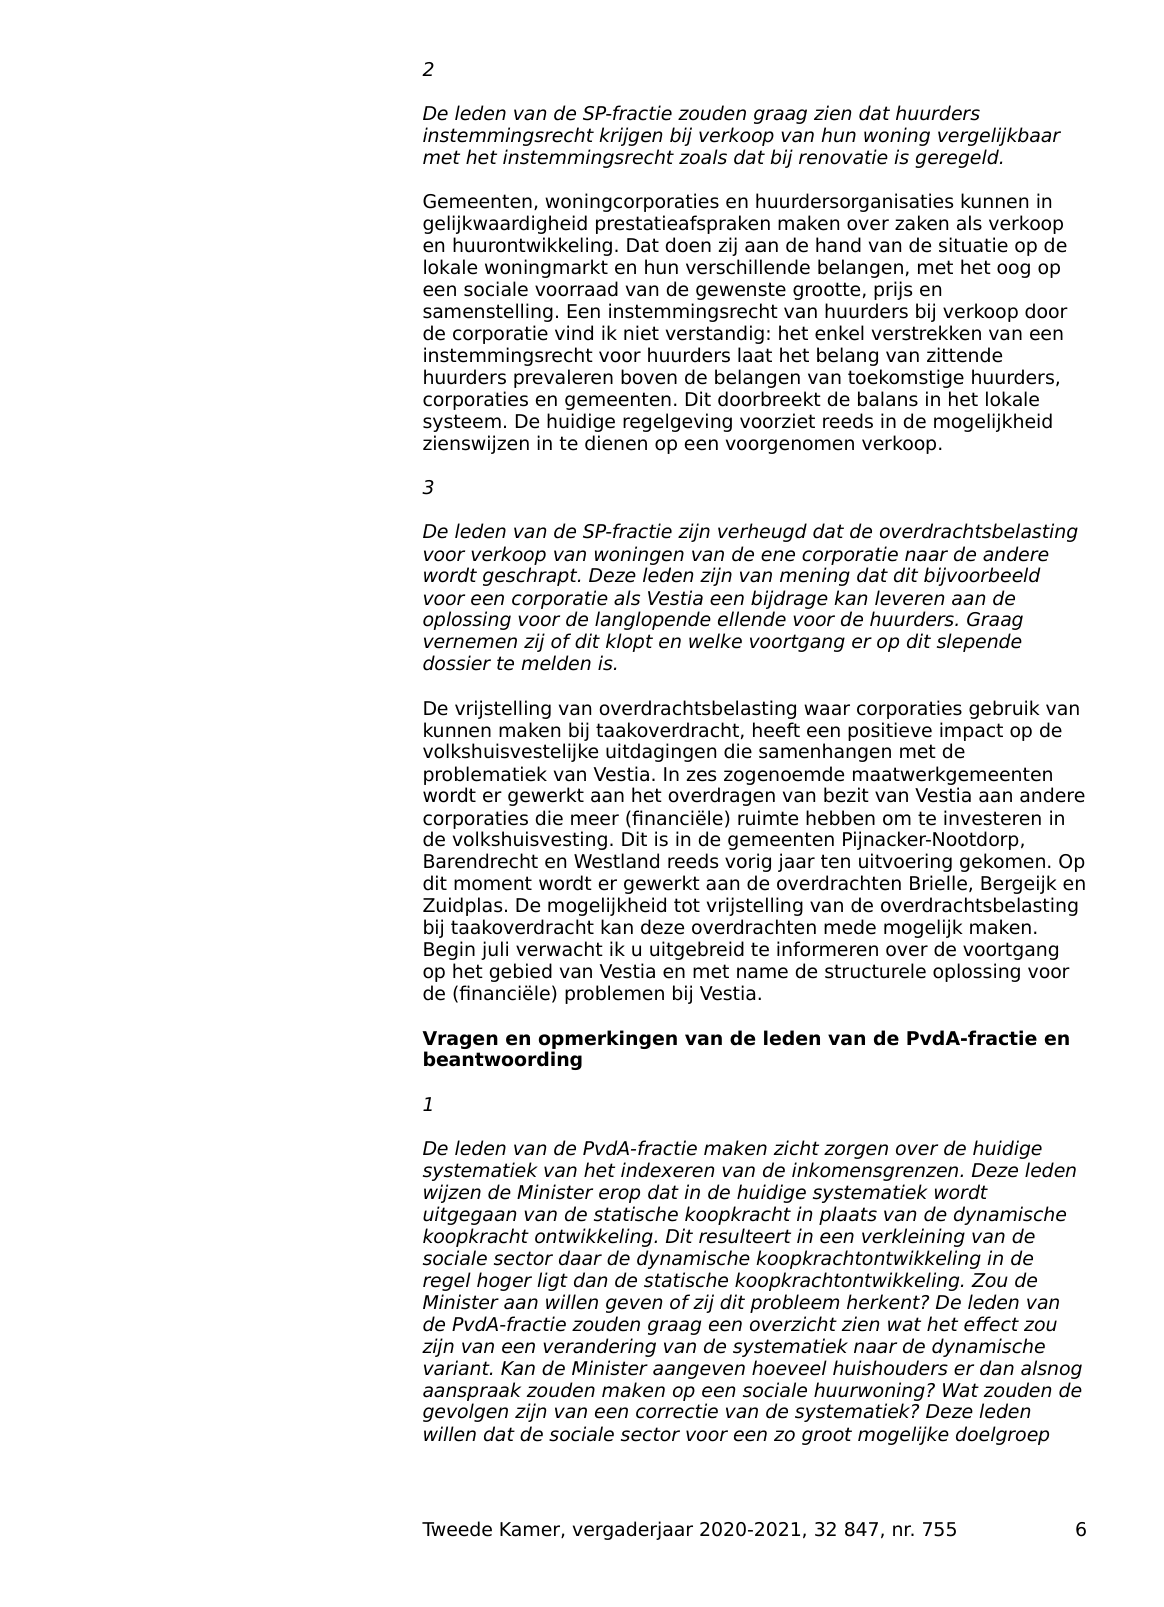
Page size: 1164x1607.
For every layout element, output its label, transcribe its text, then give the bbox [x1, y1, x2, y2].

subtitle 3 [422, 477, 1087, 499]
text De leden van de SP-fractie zijn verheugd dat de overdrachtsbelasting voor verkoop van woningen van de ene corporatie naar de andere wordt geschrapt. Deze leden zijn van mening dat dit bijvoorbeeld voor een corporatie als Vestia een bijdrage kan leveren aan de oplossing voor de langlopende ellende voor de huurders. Graag vernemen zij of dit klopt en welke voortgang er op dit slepende dossier te melden is. [422, 521, 1087, 675]
subtitle 2 [422, 59, 1087, 81]
subtitle 1 [422, 1093, 1087, 1116]
text De vrijstelling van overdrachtsbelasting waar corporaties gebruik van kunnen maken bij taakoverdracht, heeft een positieve impact op de volkshuisvestelijke uitdagingen die samenhangen met de problematiek van Vestia. In zes zogenoemde maatwerkgemeenten wordt er gewerkt aan het overdragen van bezit van Vestia aan andere corporaties die meer (financiële) ruimte hebben om te investeren in de volkshuisvesting. Dit is in de gemeenten Pijnacker-Nootdorp, Barendrecht en Westland reeds vorig jaar ten uitvoering gekomen. Op dit moment wordt er gewerkt aan de overdrachten Brielle, Bergeijk en Zuidplas. De mogelijkheid tot vrijstelling van de overdrachtsbelasting bij taakoverdracht kan deze overdrachten mede mogelijk maken. Begin juli verwacht ik u uitgebreid te informeren over de voortgang op het gebied van Vestia en met name de structurele oplossing voor de (financiële) problemen bij Vestia. [422, 697, 1087, 1005]
subtitle Vragen en opmerkingen van de leden van de PvdA-fractie en beantwoording [422, 1027, 1087, 1071]
text De leden van de PvdA-fractie maken zicht zorgen over de huidige systematiek van het indexeren van de inkomensgrenzen. Deze leden wijzen de Minister erop dat in de huidige systematiek wordt uitgegaan van de statische koopkracht in plaats van de dynamische koopkracht ontwikkeling. Dit resulteert in een verkleining van de sociale sector daar de dynamische koopkrachtontwikkeling in de regel hoger ligt dan de statische koopkrachtontwikkeling. Zou de Minister aan willen geven of zij dit probleem herkent? De leden van de PvdA-fractie zouden graag een overzicht zien wat het effect zou zijn van een verandering van de systematiek naar de dynamische variant. Kan de Minister aangeven hoeveel huishouders er dan alsnog aanspraak zouden maken op een sociale huurwoning? Wat zouden de gevolgen zijn van een correctie van de systematiek? Deze leden willen dat de sociale sector voor een zo groot mogelijke doelgroep [422, 1138, 1087, 1445]
text De leden van de SP-fractie zouden graag zien dat huurders instemmingsrecht krijgen bij verkoop van hun woning vergelijkbaar met het instemmingsrecht zoals dat bij renovatie is geregeld. [422, 103, 1087, 169]
text Gemeenten, woningcorporaties en huurdersorganisaties kunnen in gelijkwaardigheid prestatieafspraken maken over zaken als verkoop en huurontwikkeling. Dat doen zij aan de hand van de situatie op de lokale woningmarkt en hun verschillende belangen, met het oog op een sociale voorraad van de gewenste grootte, prijs en samenstelling. Een instemmingsrecht van huurders bij verkoop door de corporatie vind ik niet verstandig: het enkel verstrekken van een instemmingsrecht voor huurders laat het belang van zittende huurders prevaleren boven de belangen van toekomstige huurders, corporaties en gemeenten. Dit doorbreekt de balans in het lokale systeem. De huidige regelgeving voorziet reeds in de mogelijkheid zienswijzen in te dienen op een voorgenomen verkoop. [422, 191, 1087, 455]
